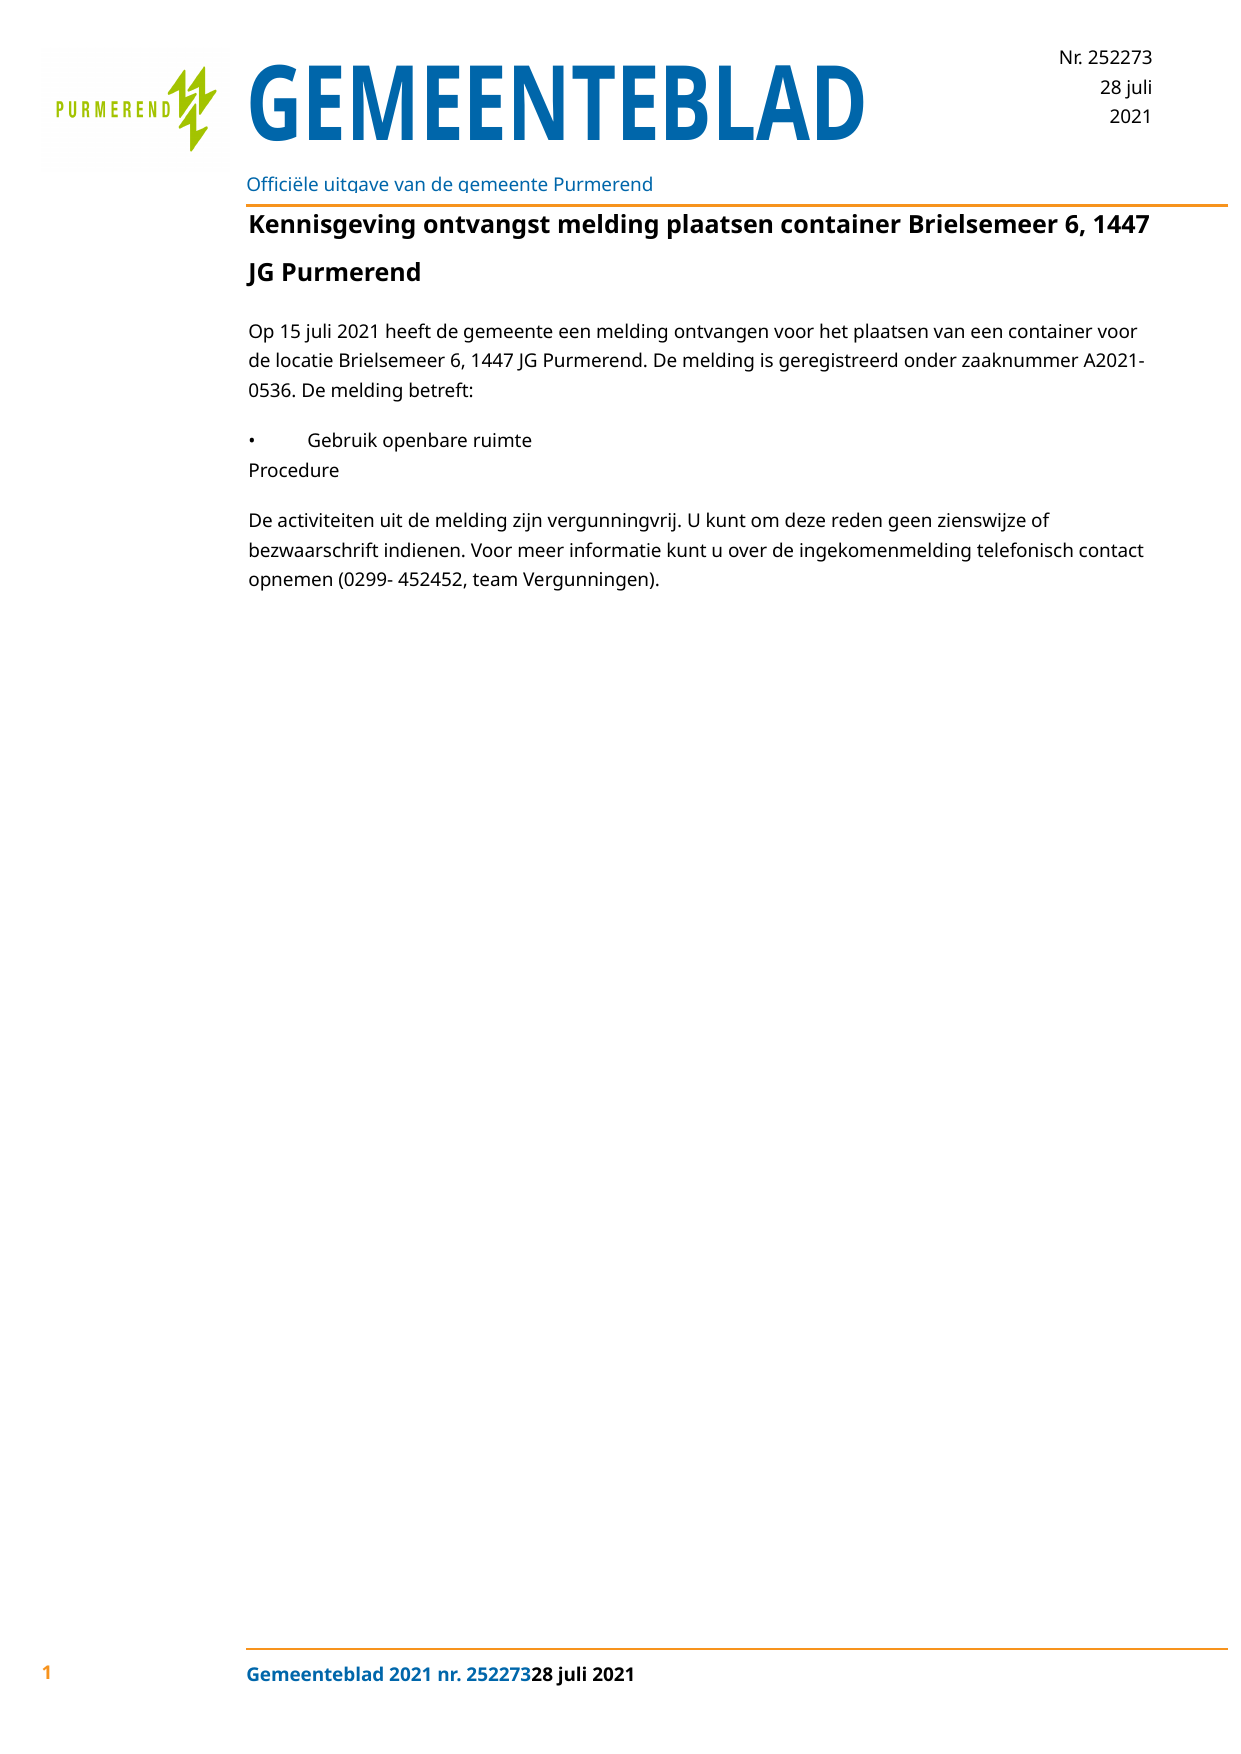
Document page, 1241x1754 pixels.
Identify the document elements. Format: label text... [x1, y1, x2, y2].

text Procedure [248, 457, 1152, 483]
list Gebruik openbare ruimte [248, 427, 1152, 453]
text Op 15 juli 2021 heeft de gemeente een melding ontvangen voor het plaatsen van een container voor de locatie Brielsemeer 6, 1447 JG Purmerend. De melding is geregistreerd onder zaaknummer A2021-0536. De melding betreft: [248, 318, 1152, 403]
text De activiteiten uit de melding zijn vergunningvrij. U kunt om deze reden geen zienswijze of bezwaarschrift indienen. Voor meer informatie kunt u over de ingekomenmelding telefonisch contact opnemen (0299- 452452, team Vergunningen). [248, 507, 1152, 592]
picture [41, 47, 231, 172]
text Kennisgeving ontvangst melding plaatsen container Brielsemeer 6, 1447 JG Purmerend [248, 207, 1152, 288]
